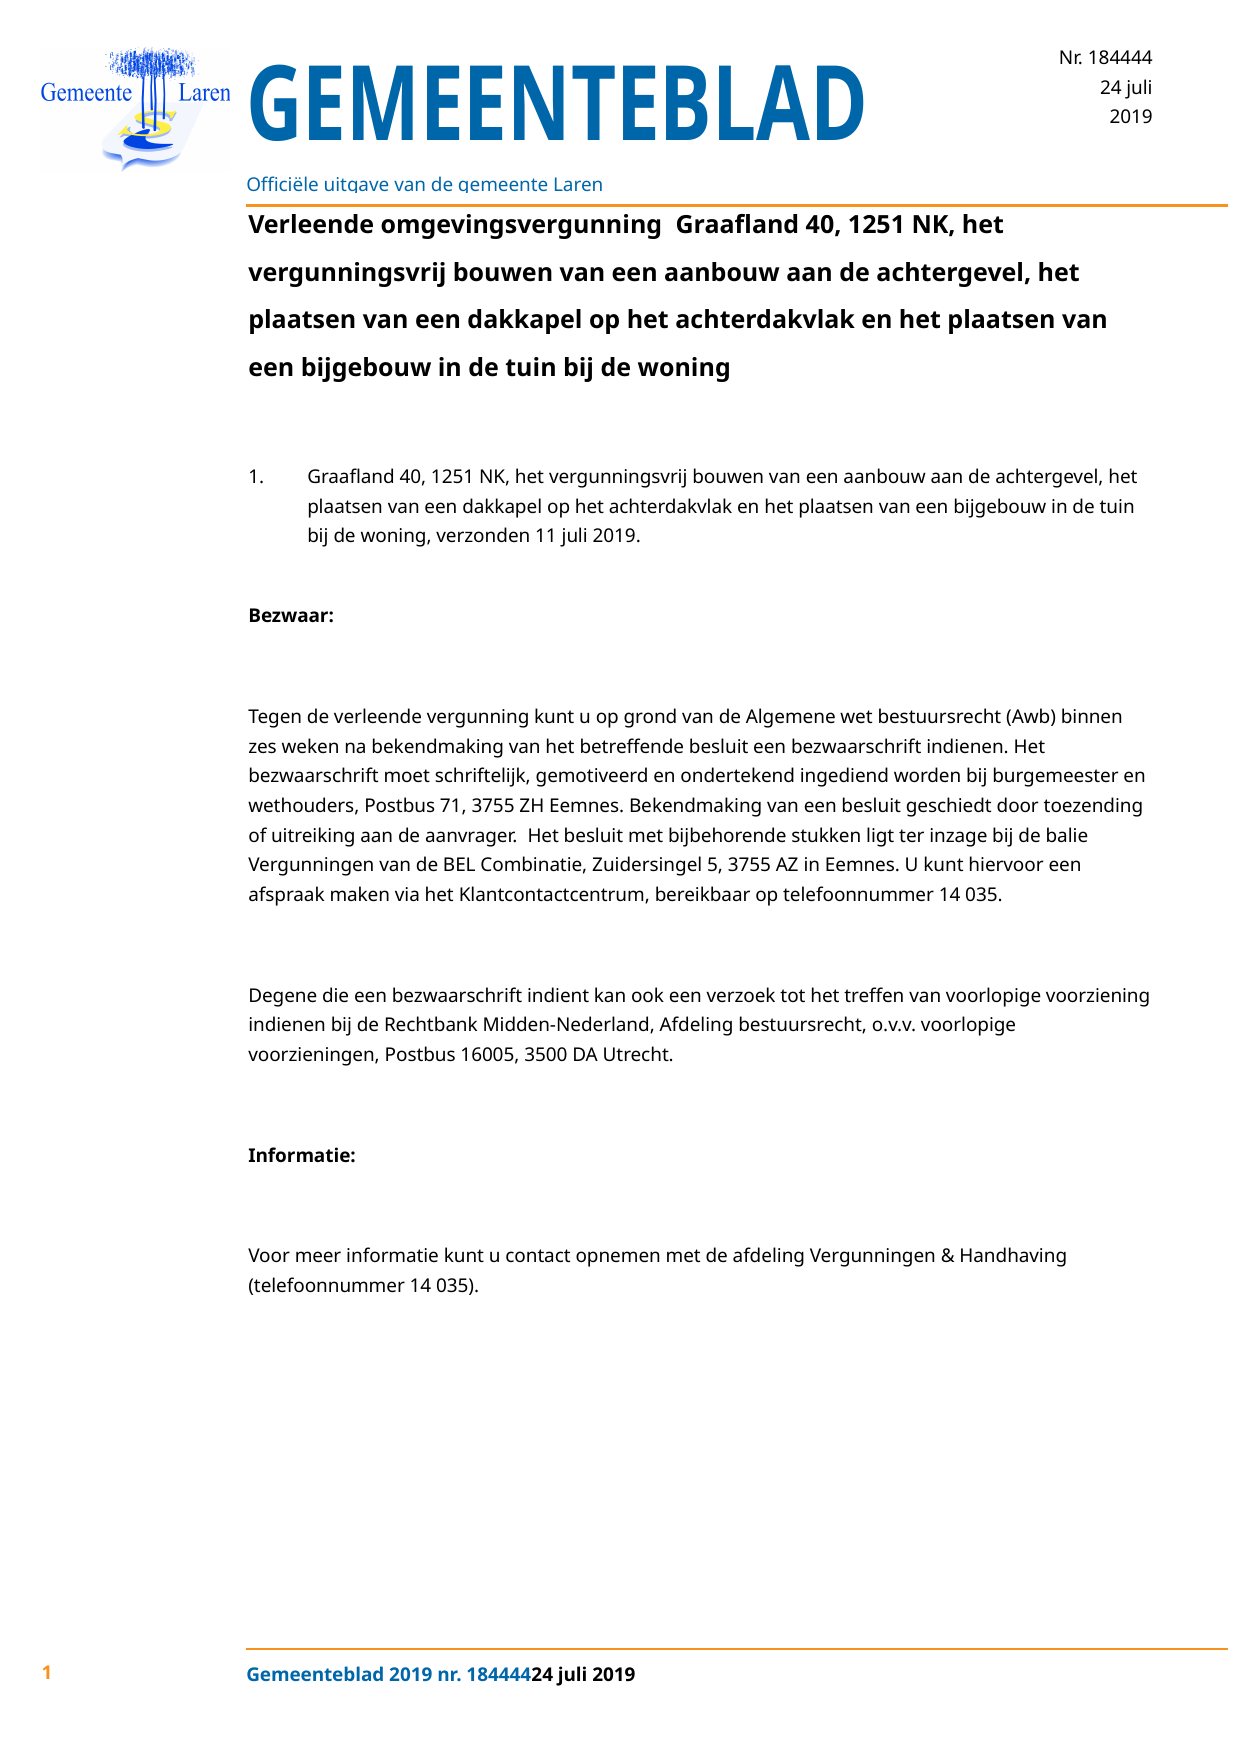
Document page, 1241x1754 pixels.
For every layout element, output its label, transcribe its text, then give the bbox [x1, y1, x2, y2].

text Tegen de verleende vergunning kunt u op grond van de Algemene wet bestuursrecht (Awb) binnen zes weken na bekendmaking van het betreffende besluit een bezwaarschrift indienen. Het bezwaarschrift moet schriftelijk, gemotiveerd en ondertekend ingediend worden bij burgemeester en wethouders, Postbus 71, 3755 ZH Eemnes. Bekendmaking van een besluit geschiedt door toezending of uitreiking aan de aanvrager. Het besluit met bijbehorende stukken ligt ter inzage bij de balie Vergunningen van de BEL Combinatie, Zuidersingel 5, 3755 AZ in Eemnes. U kunt hiervoor een afspraak maken via het Klantcontactcentrum, bereikbaar op telefoonnummer 14 035. [248, 703, 1152, 907]
text Informatie: [248, 1142, 1152, 1168]
picture [41, 47, 231, 172]
text Verleende omgevingsvergunning Graafland 40, 1251 NK, het vergunningsvrij bouwen van een aanbouw aan de achtergevel, het plaatsen van een dakkapel op het achterdakvlak en het plaatsen van een bijgebouw in de tuin bij de woning [248, 207, 1152, 384]
text Degene die een bezwaarschrift indient kan ook een verzoek tot het treffen van voorlopige voorziening indienen bij de Rechtbank Midden-Nederland, Afdeling bestuursrecht, o.v.v. voorlopige voorzieningen, Postbus 16005, 3500 DA Utrecht. [248, 982, 1152, 1067]
text Voor meer informatie kunt u contact opnemen met de afdeling Vergunningen & Handhaving (telefoonnummer 14 035). [248, 1243, 1152, 1298]
list Graafland 40, 1251 NK, het vergunningsvrij bouwen van een aanbouw aan de achtergevel, het plaatsen van een dakkapel op het achterdakvlak en het plaatsen van een bijgebouw in de tuin bij de woning, verzonden 11 juli 2019. [248, 463, 1152, 548]
text Bezwaar: [248, 603, 1152, 628]
